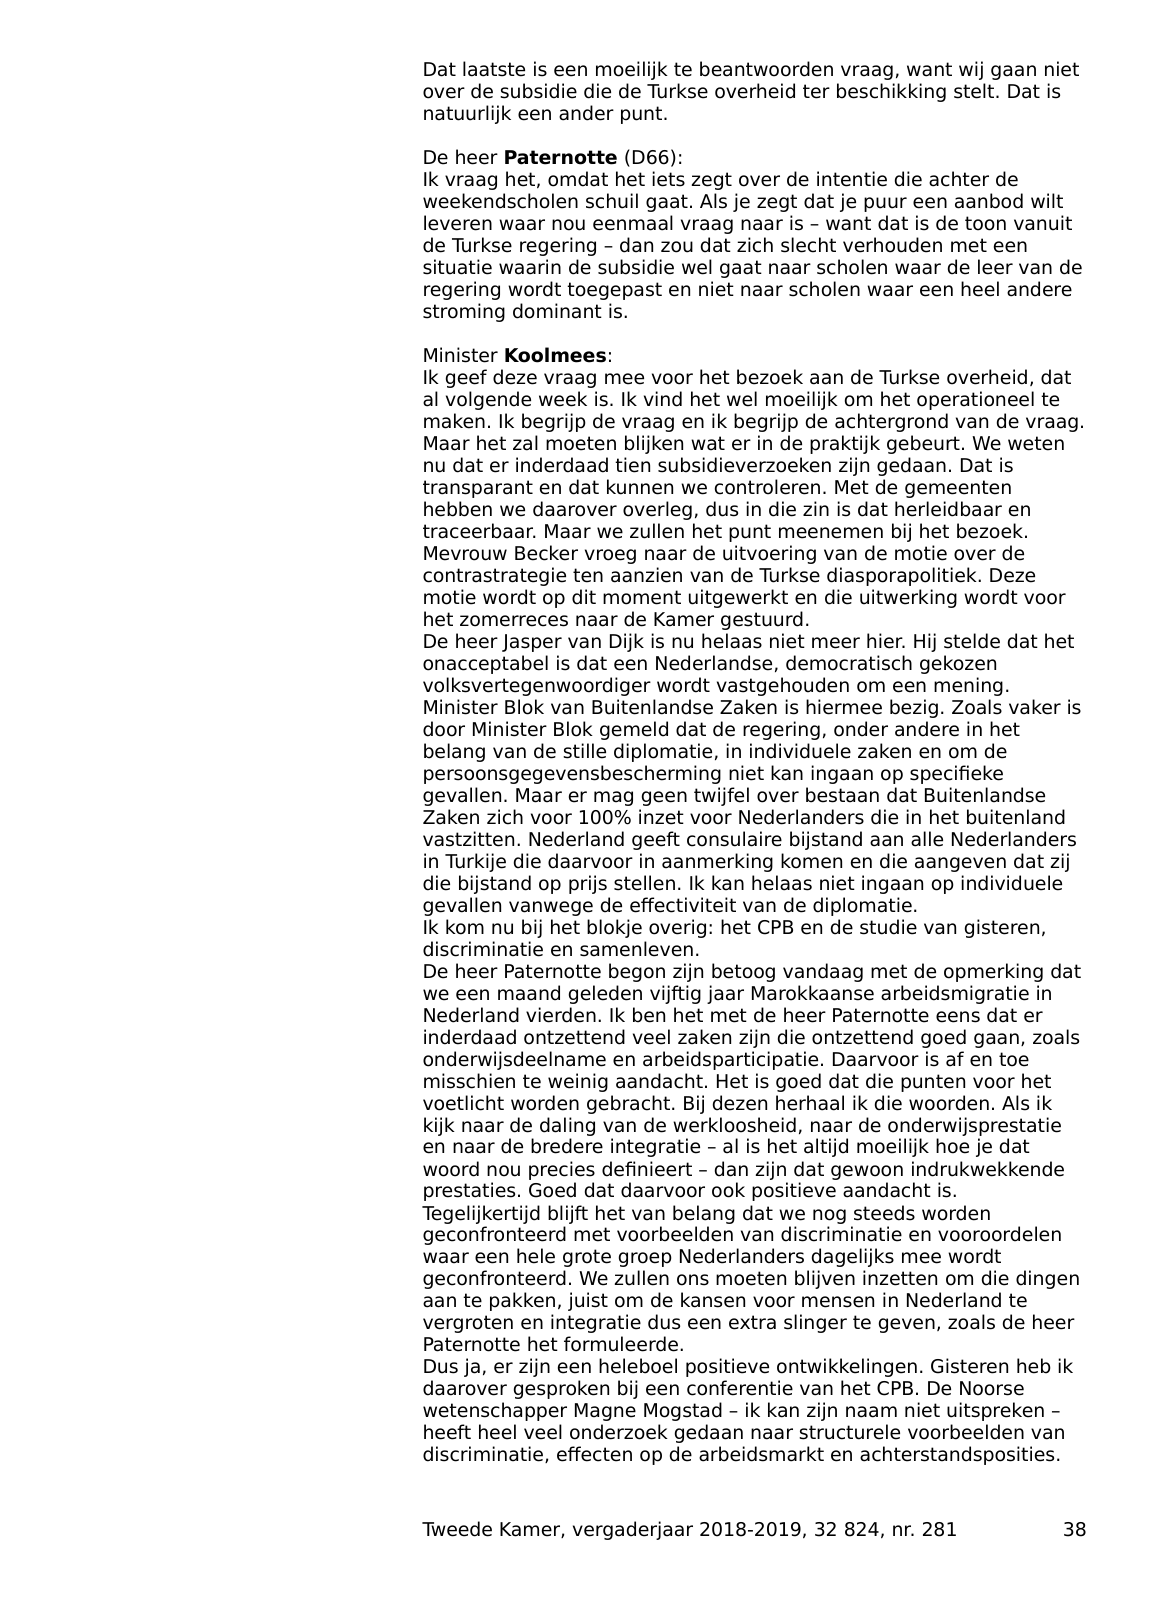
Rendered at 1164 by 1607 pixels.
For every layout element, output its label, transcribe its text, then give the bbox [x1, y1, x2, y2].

text Minister Koolmees: [422, 345, 1087, 367]
text Dus ja, er zijn een heleboel positieve ontwikkelingen. Gisteren heb ik daarover gesproken bij een conferentie van het CPB. De Noorse wetenschapper Magne Mogstad – ik kan zijn naam niet uitspreken – heeft heel veel onderzoek gedaan naar structurele voorbeelden van discriminatie, effecten op de arbeidsmarkt en achterstandsposities. [422, 1356, 1087, 1466]
text Ik geef deze vraag mee voor het bezoek aan de Turkse overheid, dat al volgende week is. Ik vind het wel moeilijk om het operationeel te maken. Ik begrijp de vraag en ik begrijp de achtergrond van de vraag. Maar het zal moeten blijken wat er in de praktijk gebeurt. We weten nu dat er inderdaad tien subsidieverzoeken zijn gedaan. Dat is transparant en dat kunnen we controleren. Met de gemeenten hebben we daarover overleg, dus in die zin is dat herleidbaar en traceerbaar. Maar we zullen het punt meenemen bij het bezoek. [422, 367, 1087, 543]
text Tegelijkertijd blijft het van belang dat we nog steeds worden geconfronteerd met voorbeelden van discriminatie en vooroordelen waar een hele grote groep Nederlanders dagelijks mee wordt geconfronteerd. We zullen ons moeten blijven inzetten om die dingen aan te pakken, juist om de kansen voor mensen in Nederland te vergroten en integratie dus een extra slinger te geven, zoals de heer Paternotte het formuleerde. [422, 1202, 1087, 1356]
text Ik kom nu bij het blokje overig: het CPB en de studie van gisteren, discriminatie en samenleven. [422, 917, 1087, 961]
text Ik vraag het, omdat het iets zegt over de intentie die achter de weekendscholen schuil gaat. Als je zegt dat je puur een aanbod wilt leveren waar nou eenmaal vraag naar is – want dat is de toon vanuit de Turkse regering – dan zou dat zich slecht verhouden met een situatie waarin de subsidie wel gaat naar scholen waar de leer van de regering wordt toegepast en niet naar scholen waar een heel andere stroming dominant is. [422, 169, 1087, 323]
text De heer Paternotte begon zijn betoog vandaag met de opmerking dat we een maand geleden vijftig jaar Marokkaanse arbeidsmigratie in Nederland vierden. Ik ben het met de heer Paternotte eens dat er inderdaad ontzettend veel zaken zijn die ontzettend goed gaan, zoals onderwijsdeelname en arbeidsparticipatie. Daarvoor is af en toe misschien te weinig aandacht. Het is goed dat die punten voor het voetlicht worden gebracht. Bij dezen herhaal ik die woorden. Als ik kijk naar de daling van de werkloosheid, naar de onderwijsprestatie en naar de bredere integratie – al is het altijd moeilijk hoe je dat woord nou precies definieert – dan zijn dat gewoon indrukwekkende prestaties. Goed dat daarvoor ook positieve aandacht is. [422, 961, 1087, 1202]
text Mevrouw Becker vroeg naar de uitvoering van de motie over de contrastrategie ten aanzien van de Turkse diasporapolitiek. Deze motie wordt op dit moment uitgewerkt en die uitwerking wordt voor het zomerreces naar de Kamer gestuurd. [422, 543, 1087, 631]
text De heer Jasper van Dijk is nu helaas niet meer hier. Hij stelde dat het onacceptabel is dat een Nederlandse, democratisch gekozen volksvertegenwoordiger wordt vastgehouden om een mening. Minister Blok van Buitenlandse Zaken is hiermee bezig. Zoals vaker is door Minister Blok gemeld dat de regering, onder andere in het belang van de stille diplomatie, in individuele zaken en om de persoonsgegevensbescherming niet kan ingaan op specifieke gevallen. Maar er mag geen twijfel over bestaan dat Buitenlandse Zaken zich voor 100% inzet voor Nederlanders die in het buitenland vastzitten. Nederland geeft consulaire bijstand aan alle Nederlanders in Turkije die daarvoor in aanmerking komen en die aangeven dat zij die bijstand op prijs stellen. Ik kan helaas niet ingaan op individuele gevallen vanwege de effectiviteit van de diplomatie. [422, 631, 1087, 917]
text Dat laatste is een moeilijk te beantwoorden vraag, want wij gaan niet over de subsidie die de Turkse overheid ter beschikking stelt. Dat is natuurlijk een ander punt. [422, 59, 1087, 125]
text De heer Paternotte (D66): [422, 147, 1087, 169]
